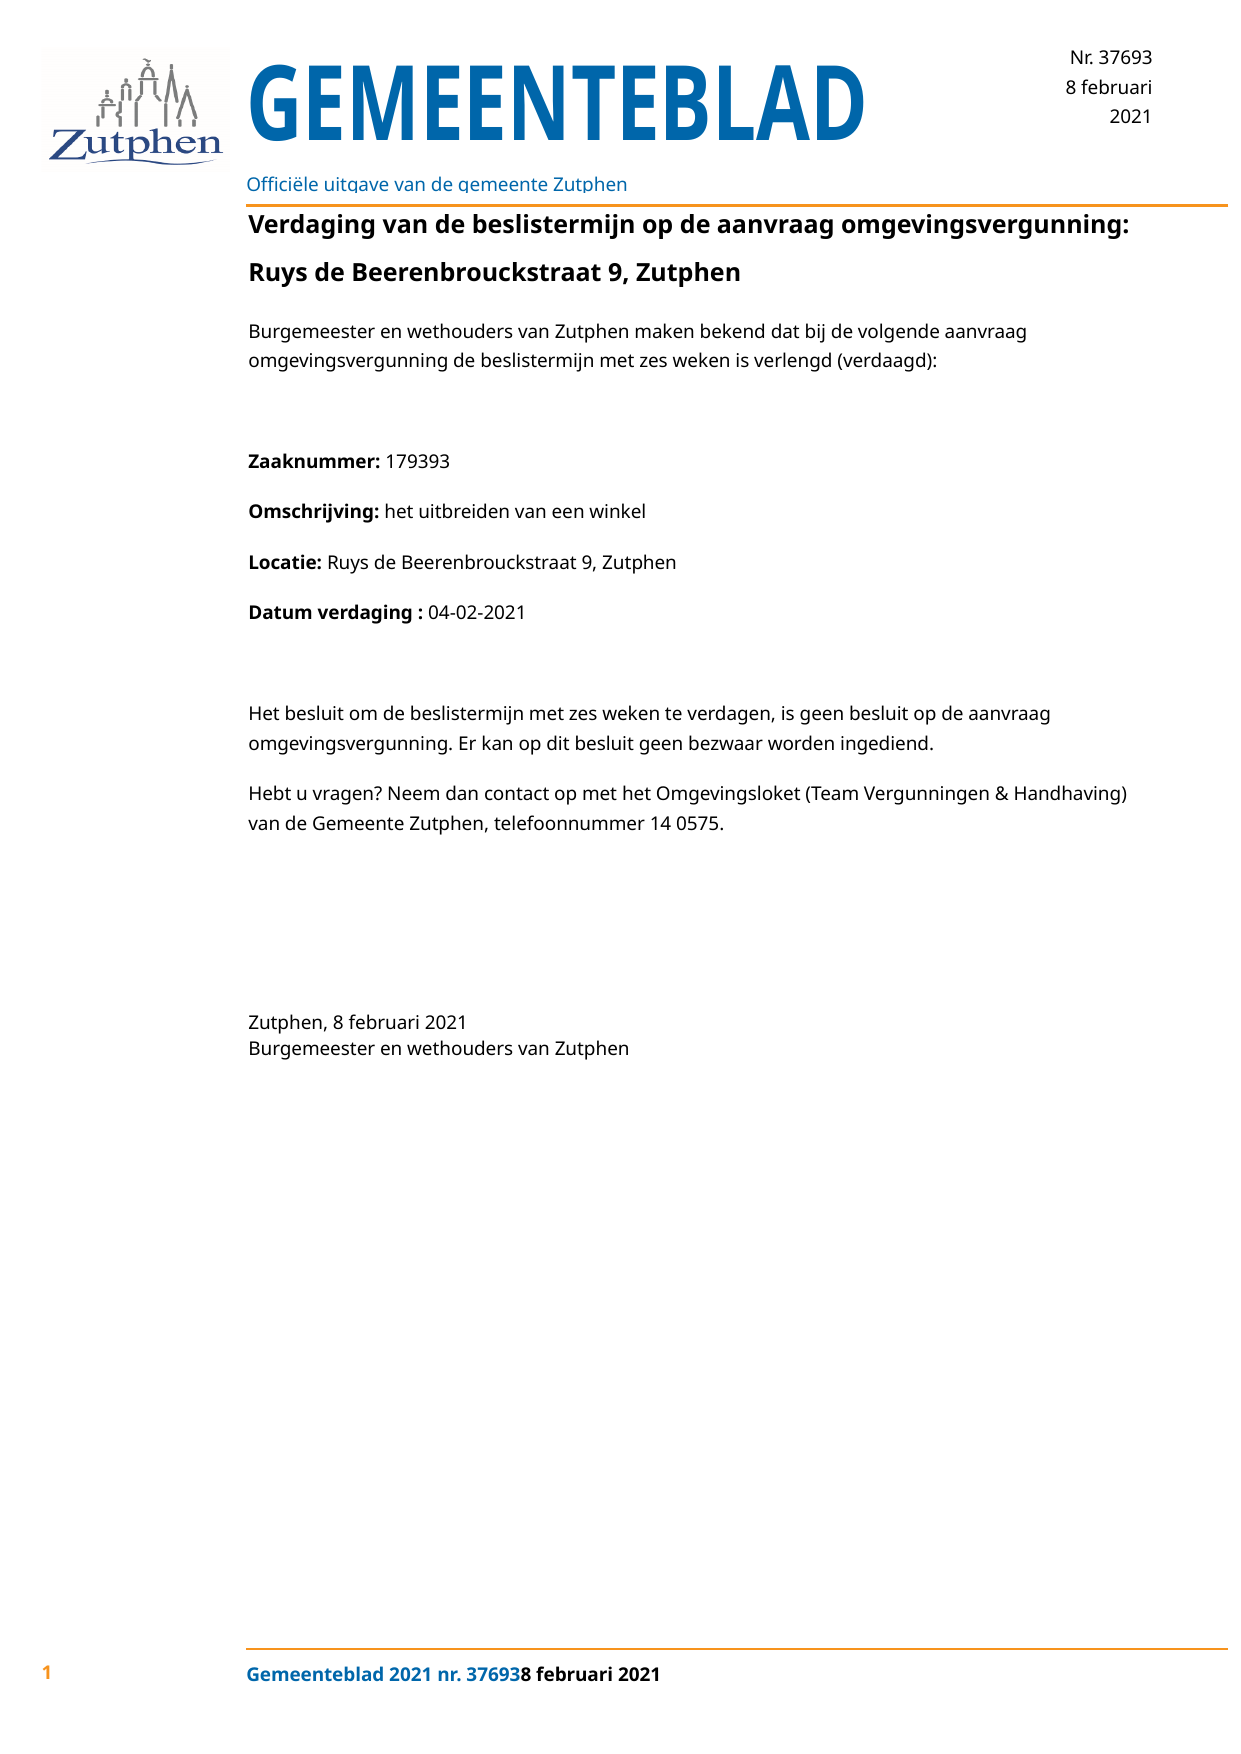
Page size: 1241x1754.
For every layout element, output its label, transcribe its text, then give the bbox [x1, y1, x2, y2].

text Datum verdaging : 04-02-2021 [248, 599, 1152, 625]
picture [41, 47, 231, 172]
text Omschrijving: het uitbreiden van een winkel [248, 499, 1152, 524]
text Hebt u vragen? Neem dan contact op met het Omgevingsloket (Team Vergunningen & Handhaving) van de Gemeente Zutphen, telefoonnummer 14 0575. [248, 780, 1152, 836]
text Burgemeester en wethouders van Zutphen maken bekend dat bij de volgende aanvraag omgevingsvergunning de beslistermijn met zes weken is verlengd (verdaagd): [248, 318, 1152, 373]
text Zutphen, 8 februari 2021 [248, 1009, 1152, 1035]
text Burgemeester en wethouders van Zutphen [248, 1035, 1152, 1061]
text Zaaknummer: 179393 [248, 448, 1152, 474]
text Locatie: Ruys de Beerenbrouckstraat 9, Zutphen [248, 549, 1152, 575]
text Het besluit om de beslistermijn met zes weken te verdagen, is geen besluit op de aanvraag omgevingsvergunning. Er kan op dit besluit geen bezwaar worden ingediend. [248, 700, 1152, 756]
text Verdaging van de beslistermijn op de aanvraag omgevingsvergunning: Ruys de Beerenbrouckstraat 9, Zutphen [248, 207, 1152, 288]
